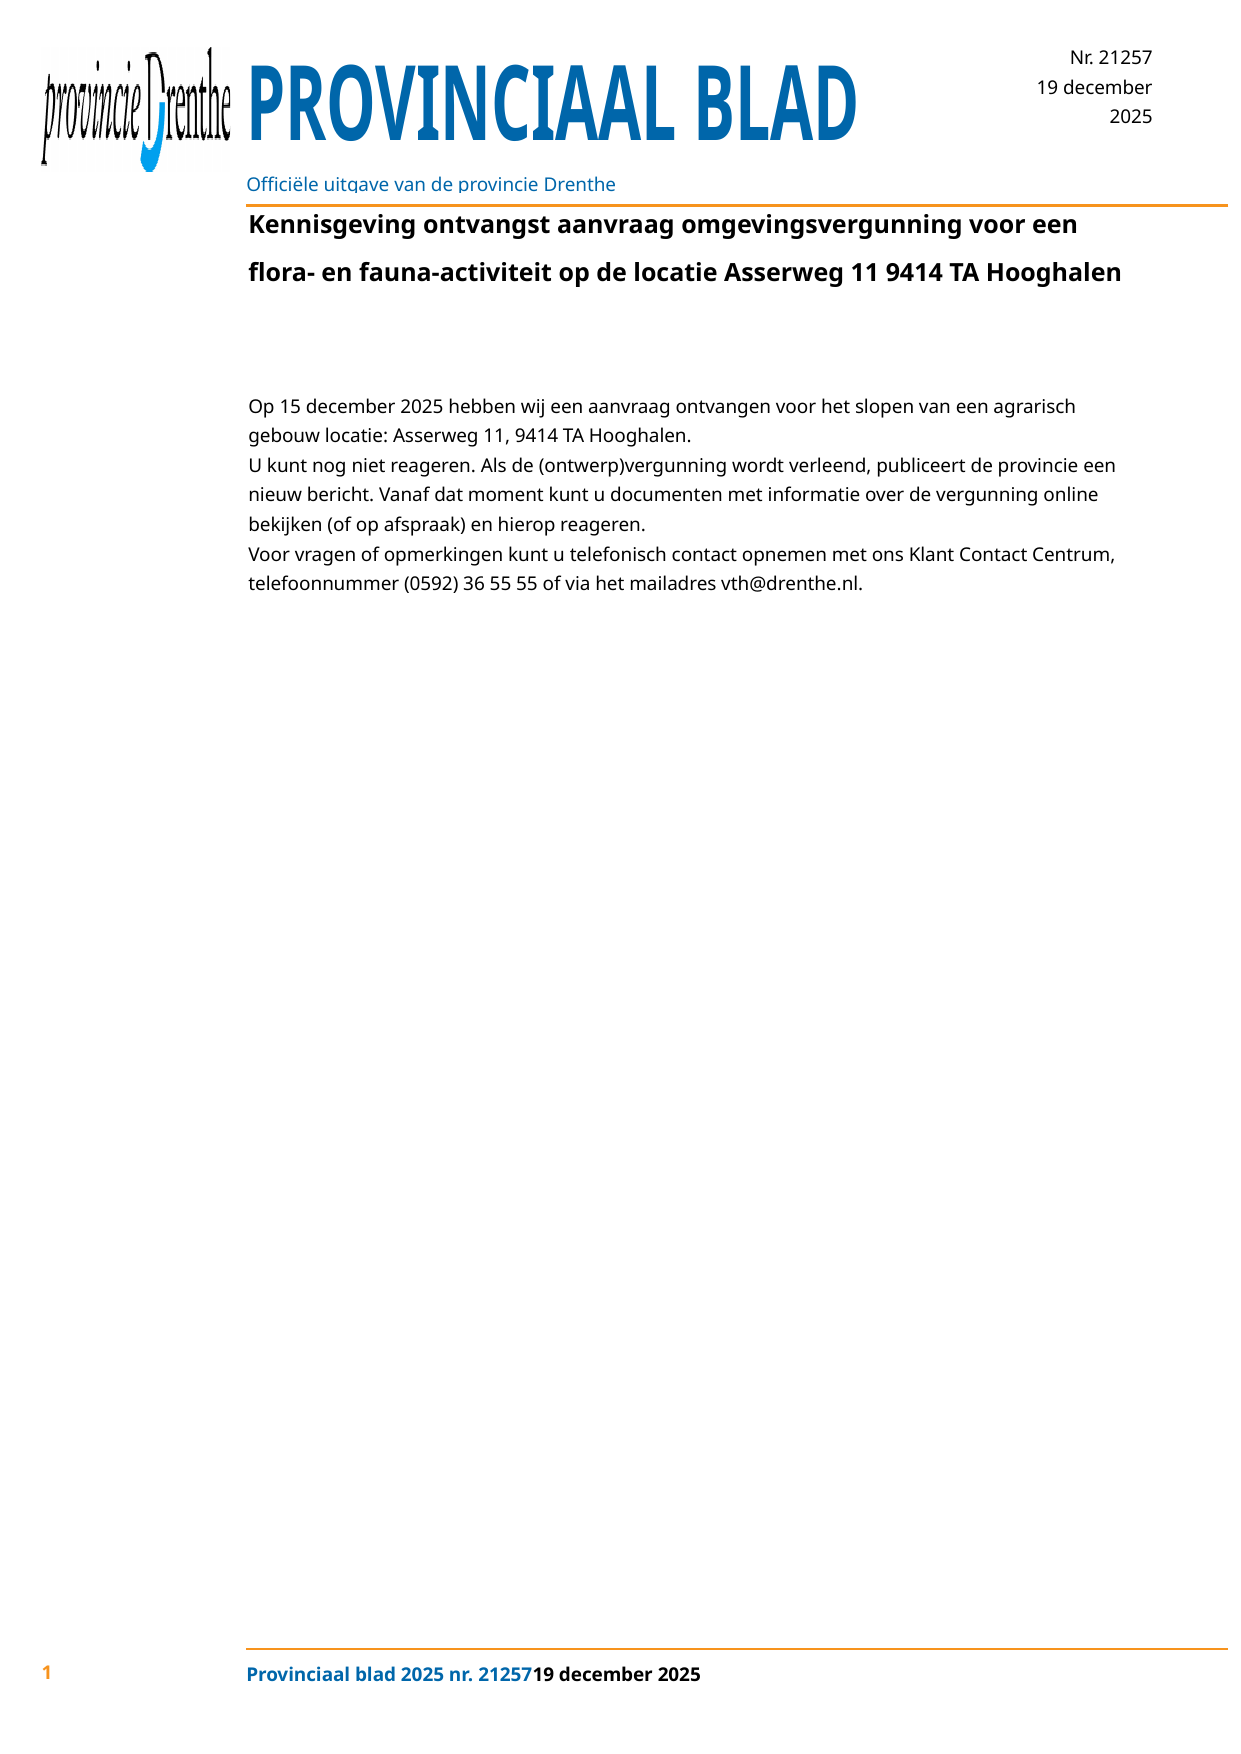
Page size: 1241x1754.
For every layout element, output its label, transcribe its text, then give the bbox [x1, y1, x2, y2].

text Voor vragen of opmerkingen kunt u telefonisch contact opnemen met ons Klant Contact Centrum, telefoonnummer (0592) 36 55 55 of via het mailadres vth@drenthe.nl. [248, 541, 1152, 596]
picture [41, 47, 231, 172]
text Op 15 december 2025 hebben wij een aanvraag ontvangen voor het slopen van een agrarisch gebouw locatie: Asserweg 11, 9414 TA Hooghalen. [248, 393, 1152, 448]
text U kunt nog niet reageren. Als de (ontwerp)vergunning wordt verleend, publiceert de provincie een nieuw bericht. Vanaf dat moment kunt u documenten met informatie over de vergunning online bekijken (of op afspraak) en hierop reageren. [248, 452, 1152, 537]
text Kennisgeving ontvangst aanvraag omgevingsvergunning voor een flora- en fauna-activiteit op de locatie Asserweg 11 9414 TA Hooghalen [248, 207, 1152, 288]
